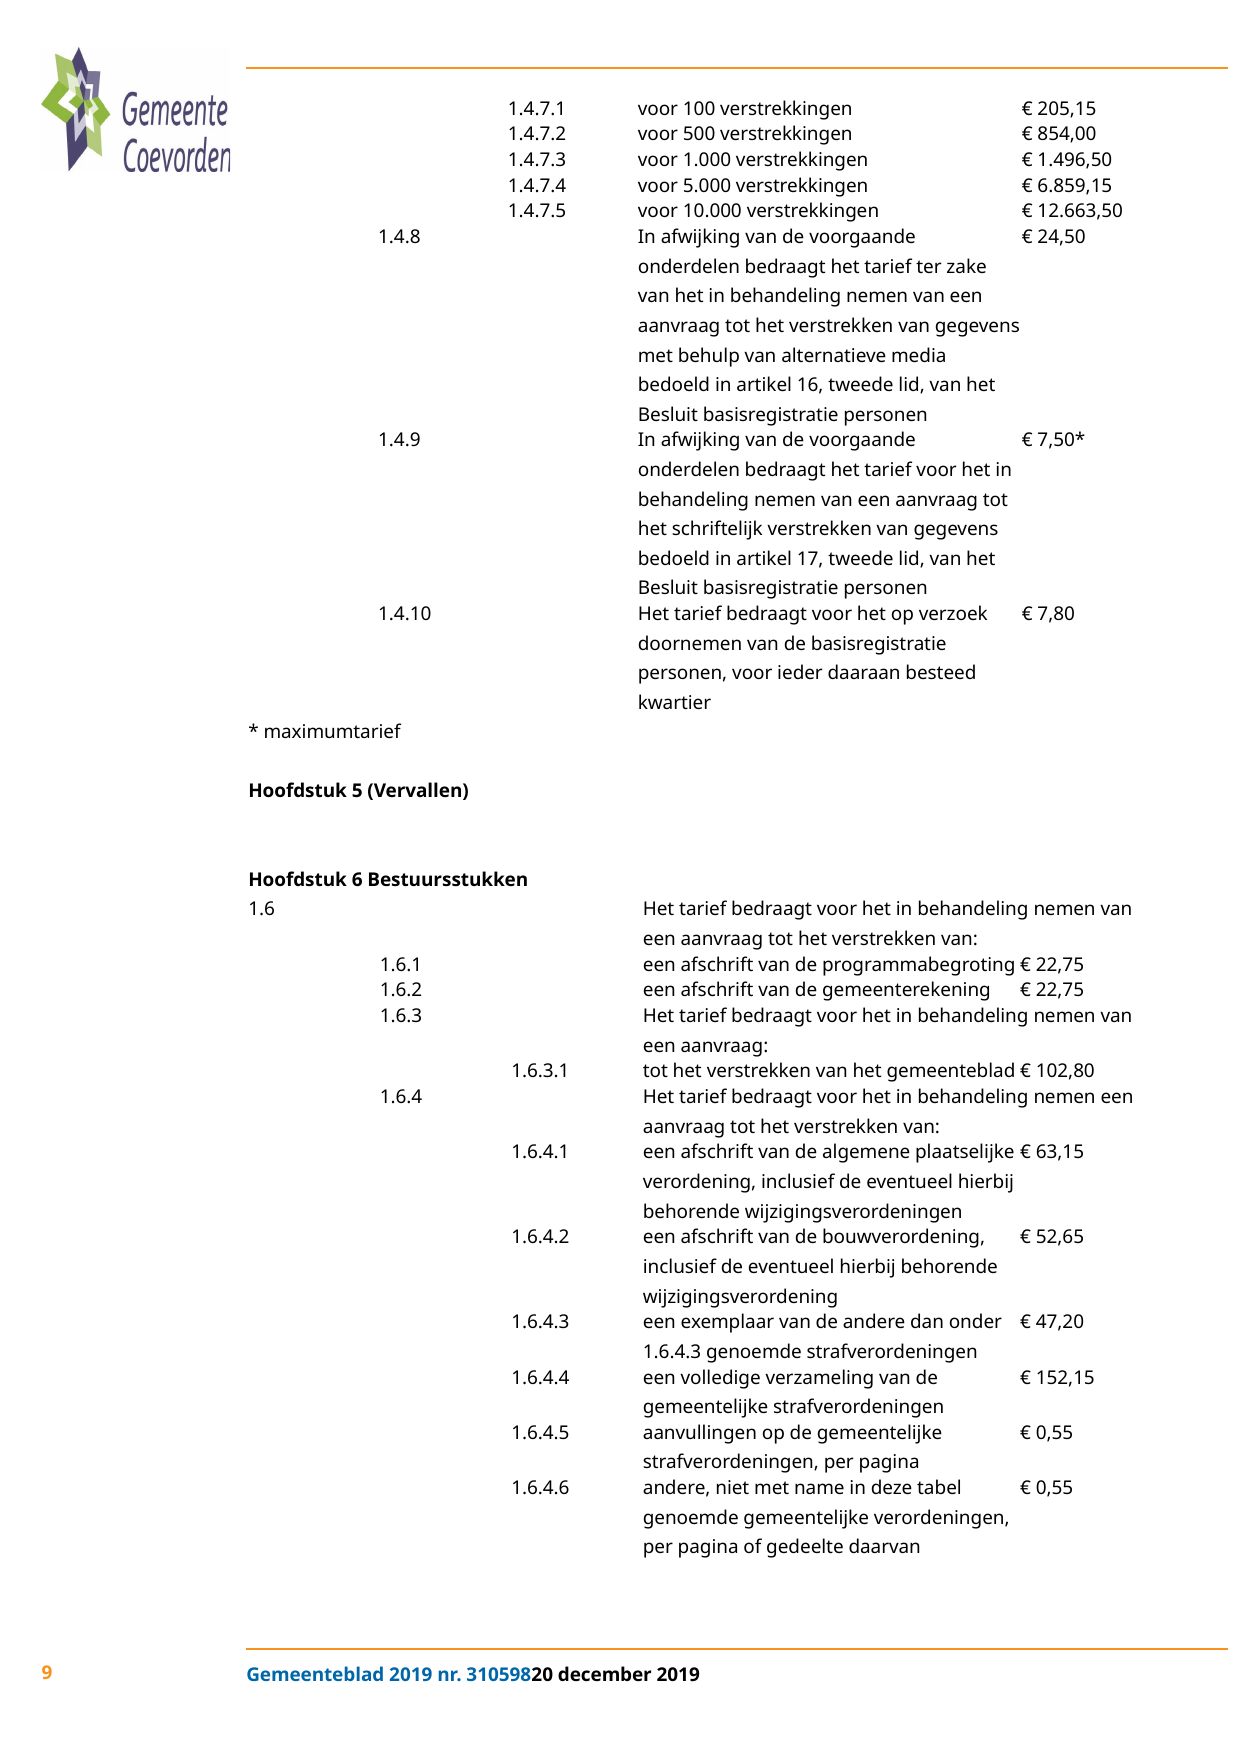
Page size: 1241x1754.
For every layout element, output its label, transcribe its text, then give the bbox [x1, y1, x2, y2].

table_cell € 12.663,50 [1022, 198, 1152, 223]
table_cell een volledige verzameling van de gemeentelijke strafverordeningen [643, 1364, 1020, 1419]
table_cell [248, 951, 379, 977]
table_cell [511, 977, 643, 1002]
table_cell [248, 198, 378, 223]
table_cell [248, 1139, 379, 1224]
table_cell Het tarief bedraagt voor het op verzoek doornemen van de basisregistratie personen, voor ieder daaraan besteed kwartier [638, 600, 1022, 715]
table_cell € 7,50* [1022, 427, 1152, 600]
table_cell [378, 198, 508, 223]
picture [41, 47, 231, 172]
table_cell [248, 1084, 379, 1139]
table_cell 1.6.4 [380, 1084, 511, 1139]
table_cell [248, 1224, 379, 1308]
table_cell [511, 1003, 643, 1058]
table_cell [248, 1419, 379, 1474]
table_cell [511, 1084, 643, 1139]
table_header 1.6 [248, 896, 379, 951]
table_cell 1.4.8 [378, 224, 508, 427]
table_cell [248, 121, 378, 146]
table_cell In afwijking van de voorgaande onderdelen bedraagt het tarief voor het in behandeling nemen van een aanvraag tot het schriftelijk verstrekken van gegevens bedoeld in artikel 17, tweede lid, van het Besluit basisregistratie personen [638, 427, 1022, 600]
table_cell [380, 1224, 511, 1308]
table_cell voor 5.000 verstrekkingen [638, 172, 1022, 198]
table_cell [378, 95, 508, 121]
table_cell [248, 146, 378, 172]
table_cell [248, 977, 379, 1002]
table_cell [248, 1003, 379, 1058]
table_cell [508, 600, 638, 715]
table_cell 1.4.7.5 [508, 198, 638, 223]
table_cell € 47,20 [1020, 1309, 1152, 1364]
table_cell € 0,55 [1020, 1475, 1152, 1559]
table_cell € 22,75 [1020, 977, 1152, 1002]
table_cell 1.6.4.3 [511, 1309, 643, 1364]
table_cell [380, 1364, 511, 1419]
text Hoofdstuk 5 (Vervallen) [248, 777, 1152, 803]
table_cell [248, 427, 378, 600]
table_cell een afschrift van de programmabegroting [643, 951, 1020, 977]
table_cell een afschrift van de gemeenterekening [643, 977, 1020, 1002]
table_cell [248, 172, 378, 198]
table_cell [378, 146, 508, 172]
table_cell 1.4.7.2 [508, 121, 638, 146]
table_cell voor 10.000 verstrekkingen [638, 198, 1022, 223]
table_cell 1.6.4.5 [511, 1419, 643, 1474]
table_cell [380, 1139, 511, 1224]
table_cell voor 500 verstrekkingen [638, 121, 1022, 146]
table_cell [380, 1058, 511, 1083]
table_cell [248, 1309, 379, 1364]
table_header [380, 896, 511, 951]
table_cell [248, 1058, 379, 1083]
table_cell 1.6.3 [380, 1003, 511, 1058]
table_cell € 52,65 [1020, 1224, 1152, 1308]
table_cell [248, 1475, 379, 1559]
table_cell [508, 224, 638, 427]
table_cell € 854,00 [1022, 121, 1152, 146]
table_cell In afwijking van de voorgaande onderdelen bedraagt het tarief ter zake van het in behandeling nemen van een aanvraag tot het verstrekken van gegevens met behulp van alternatieve media bedoeld in artikel 16, tweede lid, van het Besluit basisregistratie personen [638, 224, 1022, 427]
table_cell € 152,15 [1020, 1364, 1152, 1419]
table_cell [248, 224, 378, 427]
table_cell [380, 1309, 511, 1364]
table_cell 1.6.1 [380, 951, 511, 977]
table_cell 1.6.3.1 [511, 1058, 643, 1083]
table_cell voor 100 verstrekkingen [638, 95, 1022, 121]
table_cell € 0,55 [1020, 1419, 1152, 1474]
table_cell 1.4.7.1 [508, 95, 638, 121]
table_cell € 22,75 [1020, 951, 1152, 977]
table_cell een afschrift van de bouwverordening, inclusief de eventueel hierbij behorende wijzigingsverordening [643, 1224, 1020, 1308]
table_cell 1.6.4.1 [511, 1139, 643, 1224]
table_cell [380, 1419, 511, 1474]
table_cell aanvullingen op de gemeentelijke strafverordeningen, per pagina [643, 1419, 1020, 1474]
table_cell € 24,50 [1022, 224, 1152, 427]
table_cell [378, 121, 508, 146]
table_cell € 102,80 [1020, 1058, 1152, 1083]
table_cell € 6.859,15 [1022, 172, 1152, 198]
table_cell [248, 95, 378, 121]
table_cell Het tarief bedraagt voor het in behandeling nemen een aanvraag tot het verstrekken van: [643, 1084, 1152, 1139]
table_cell [511, 951, 643, 977]
table_cell 1.4.7.4 [508, 172, 638, 198]
table_cell € 63,15 [1020, 1139, 1152, 1224]
table_cell [248, 600, 378, 715]
table_cell Het tarief bedraagt voor het in behandeling nemen van een aanvraag: [643, 1003, 1152, 1058]
table_cell 1.4.9 [378, 427, 508, 600]
table_cell 1.6.4.6 [511, 1475, 643, 1559]
table_cell voor 1.000 verstrekkingen [638, 146, 1022, 172]
text * maximumtarief [248, 718, 1152, 744]
table_cell [380, 1475, 511, 1559]
table_cell € 1.496,50 [1022, 146, 1152, 172]
table_cell [508, 427, 638, 600]
table_cell een exemplaar van de andere dan onder 1.6.4.3 genoemde strafverordeningen [643, 1309, 1020, 1364]
table_cell tot het verstrekken van het gemeenteblad [643, 1058, 1020, 1083]
table_cell een afschrift van de algemene plaatselijke verordening, inclusief de eventueel hierbij behorende wijzigingsverordeningen [643, 1139, 1020, 1224]
table_cell 1.6.4.2 [511, 1224, 643, 1308]
table_cell [378, 172, 508, 198]
table_cell 1.6.4.4 [511, 1364, 643, 1419]
table_cell [248, 1364, 379, 1419]
table_cell 1.4.10 [378, 600, 508, 715]
table_cell andere, niet met name in deze tabel genoemde gemeentelijke verordeningen, per pagina of gedeelte daarvan [643, 1475, 1020, 1559]
table_header [511, 896, 643, 951]
table_cell € 7,80 [1022, 600, 1152, 715]
table_cell 1.6.2 [380, 977, 511, 1002]
table_header Het tarief bedraagt voor het in behandeling nemen van een aanvraag tot het verstrekken van: [643, 896, 1152, 951]
text Hoofdstuk 6 Bestuursstukken [248, 866, 1152, 892]
table_cell € 205,15 [1022, 95, 1152, 121]
table_cell 1.4.7.3 [508, 146, 638, 172]
